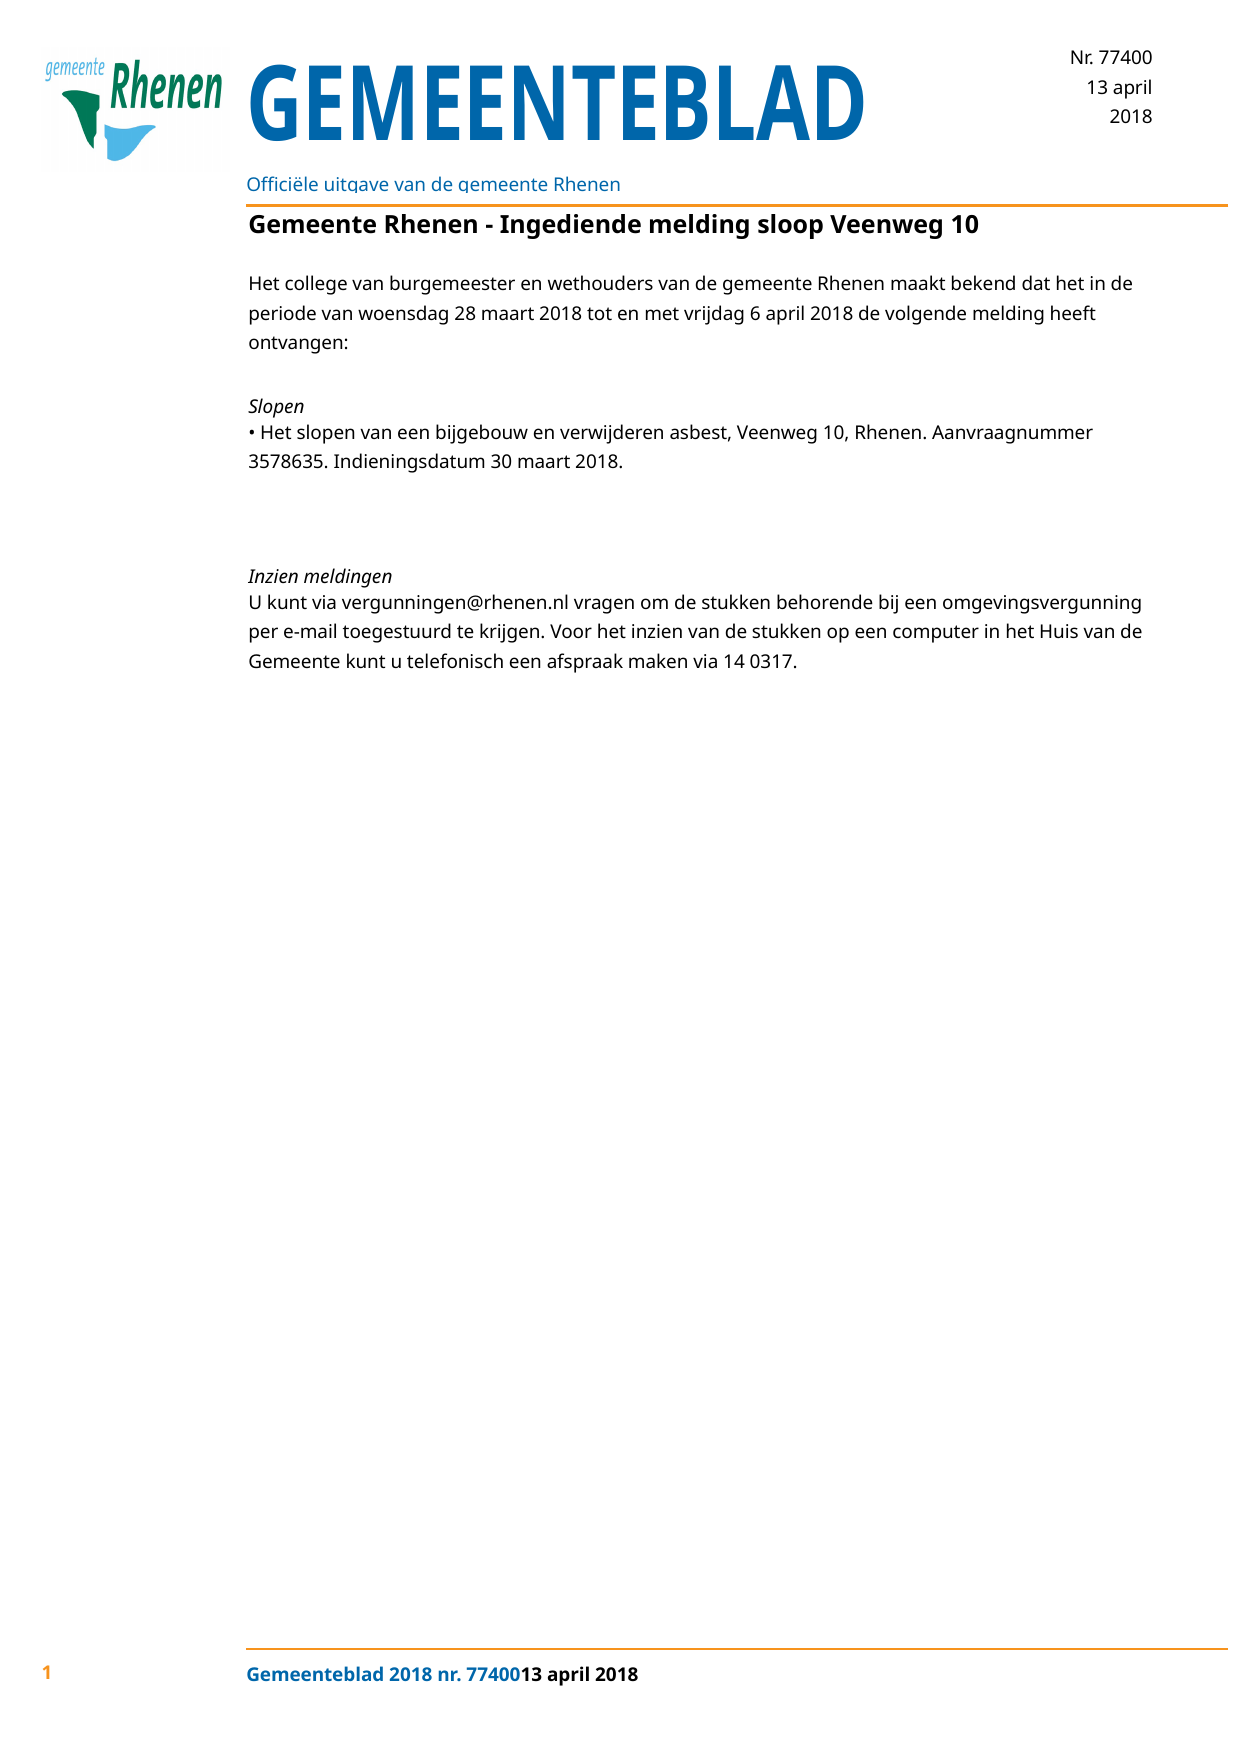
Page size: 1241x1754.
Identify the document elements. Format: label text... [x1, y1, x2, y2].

picture [41, 47, 231, 172]
text U kunt via vergunningen@rhenen.nl vragen om de stukken behorende bij een omgevingsvergunning per e-mail toegestuurd te krijgen. Voor het inzien van de stukken op een computer in het Huis van de Gemeente kunt u telefonisch een afspraak maken via 14 0317. [248, 589, 1152, 674]
text Inzien meldingen [248, 563, 1152, 589]
text • Het slopen van een bijgebouw en verwijderen asbest, Veenweg 10, Rhenen. Aanvraagnummer 3578635. Indieningsdatum 30 maart 2018. [248, 419, 1152, 474]
text Gemeente Rhenen - Ingediende melding sloop Veenweg 10 [248, 207, 1152, 241]
text Het college van burgemeester en wethouders van de gemeente Rhenen maakt bekend dat het in de periode van woensdag 28 maart 2018 tot en met vrijdag 6 april 2018 de volgende melding heeft ontvangen: [248, 270, 1152, 355]
text Slopen [248, 393, 1152, 419]
